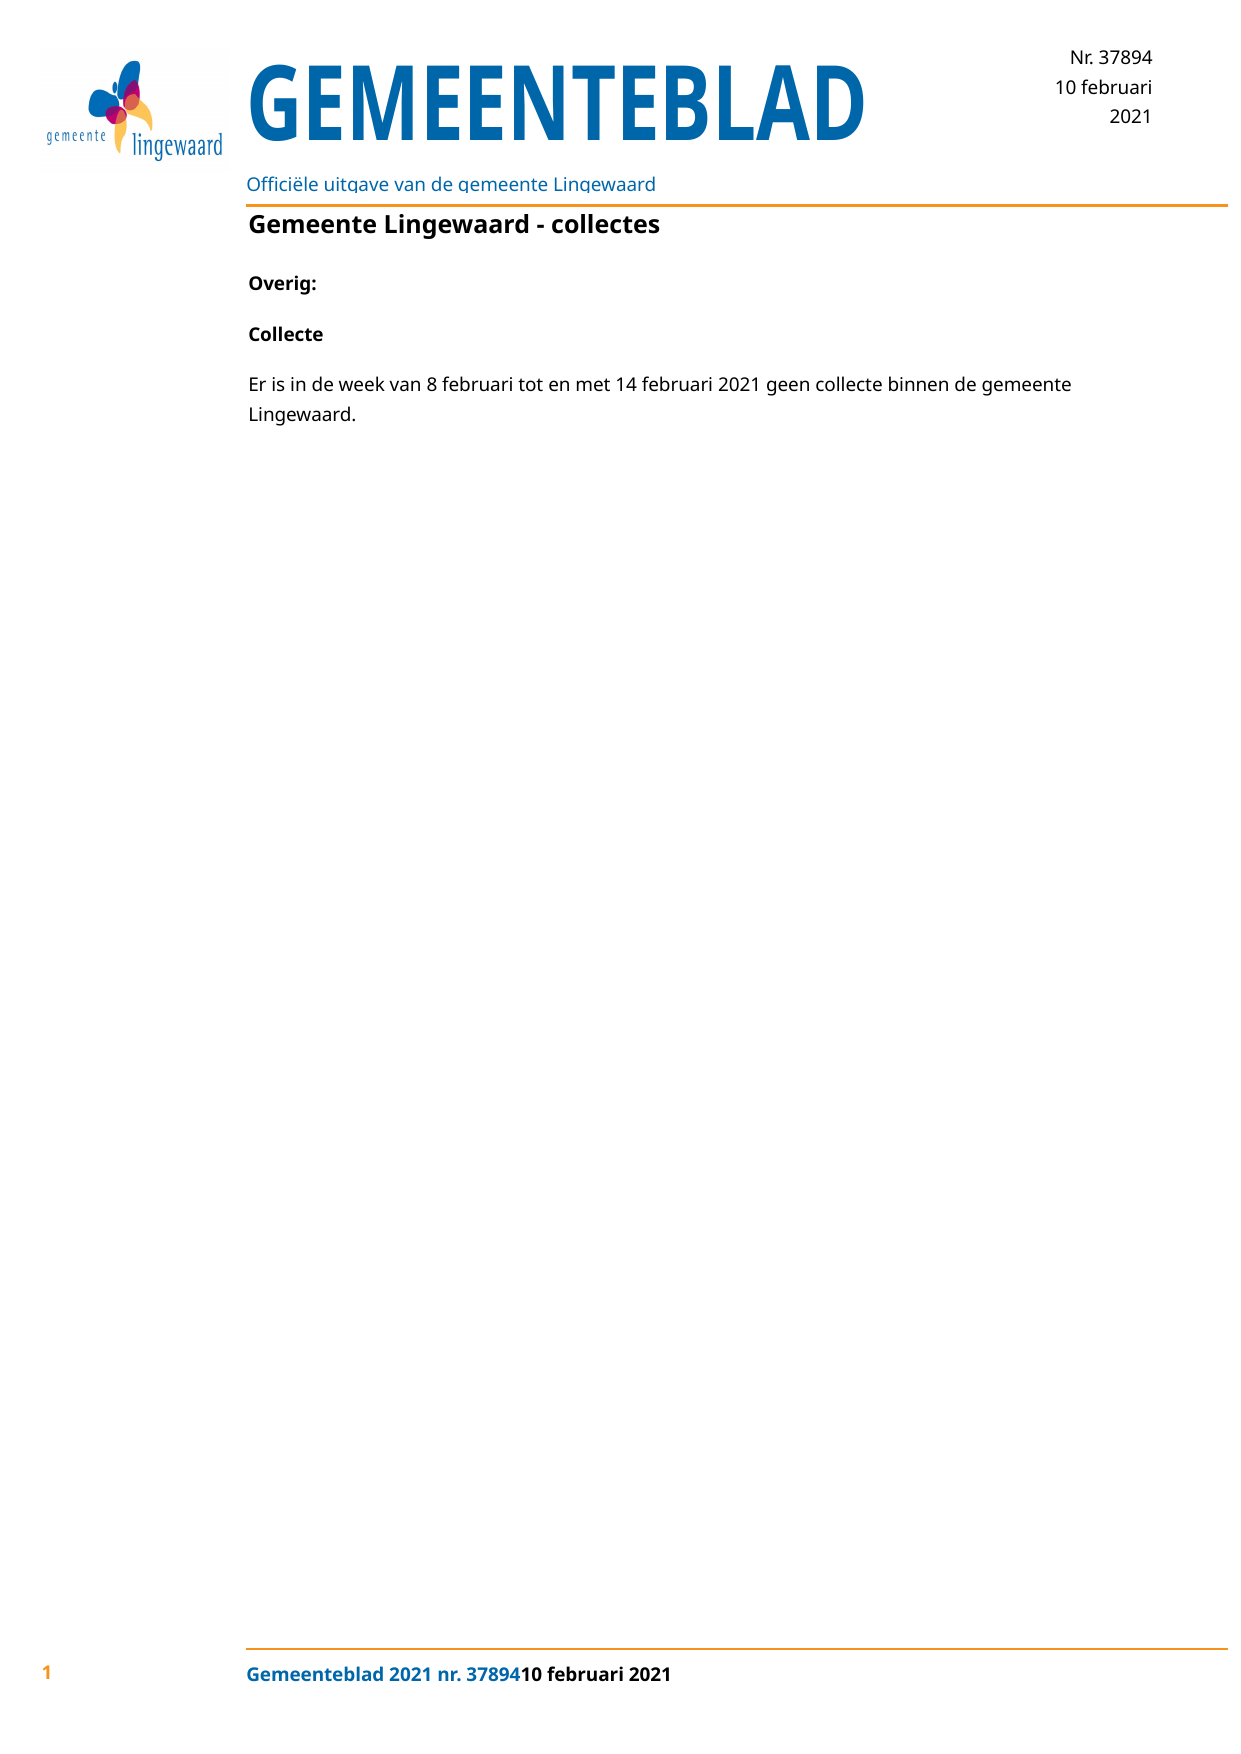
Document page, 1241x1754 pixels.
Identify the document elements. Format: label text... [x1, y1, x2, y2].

text Er is in de week van 8 februari tot en met 14 februari 2021 geen collecte binnen de gemeente Lingewaard. [248, 371, 1152, 426]
text Gemeente Lingewaard - collectes [248, 207, 1152, 241]
text Overig: [248, 270, 1152, 296]
text Collecte [248, 321, 1152, 346]
picture [41, 47, 231, 172]
